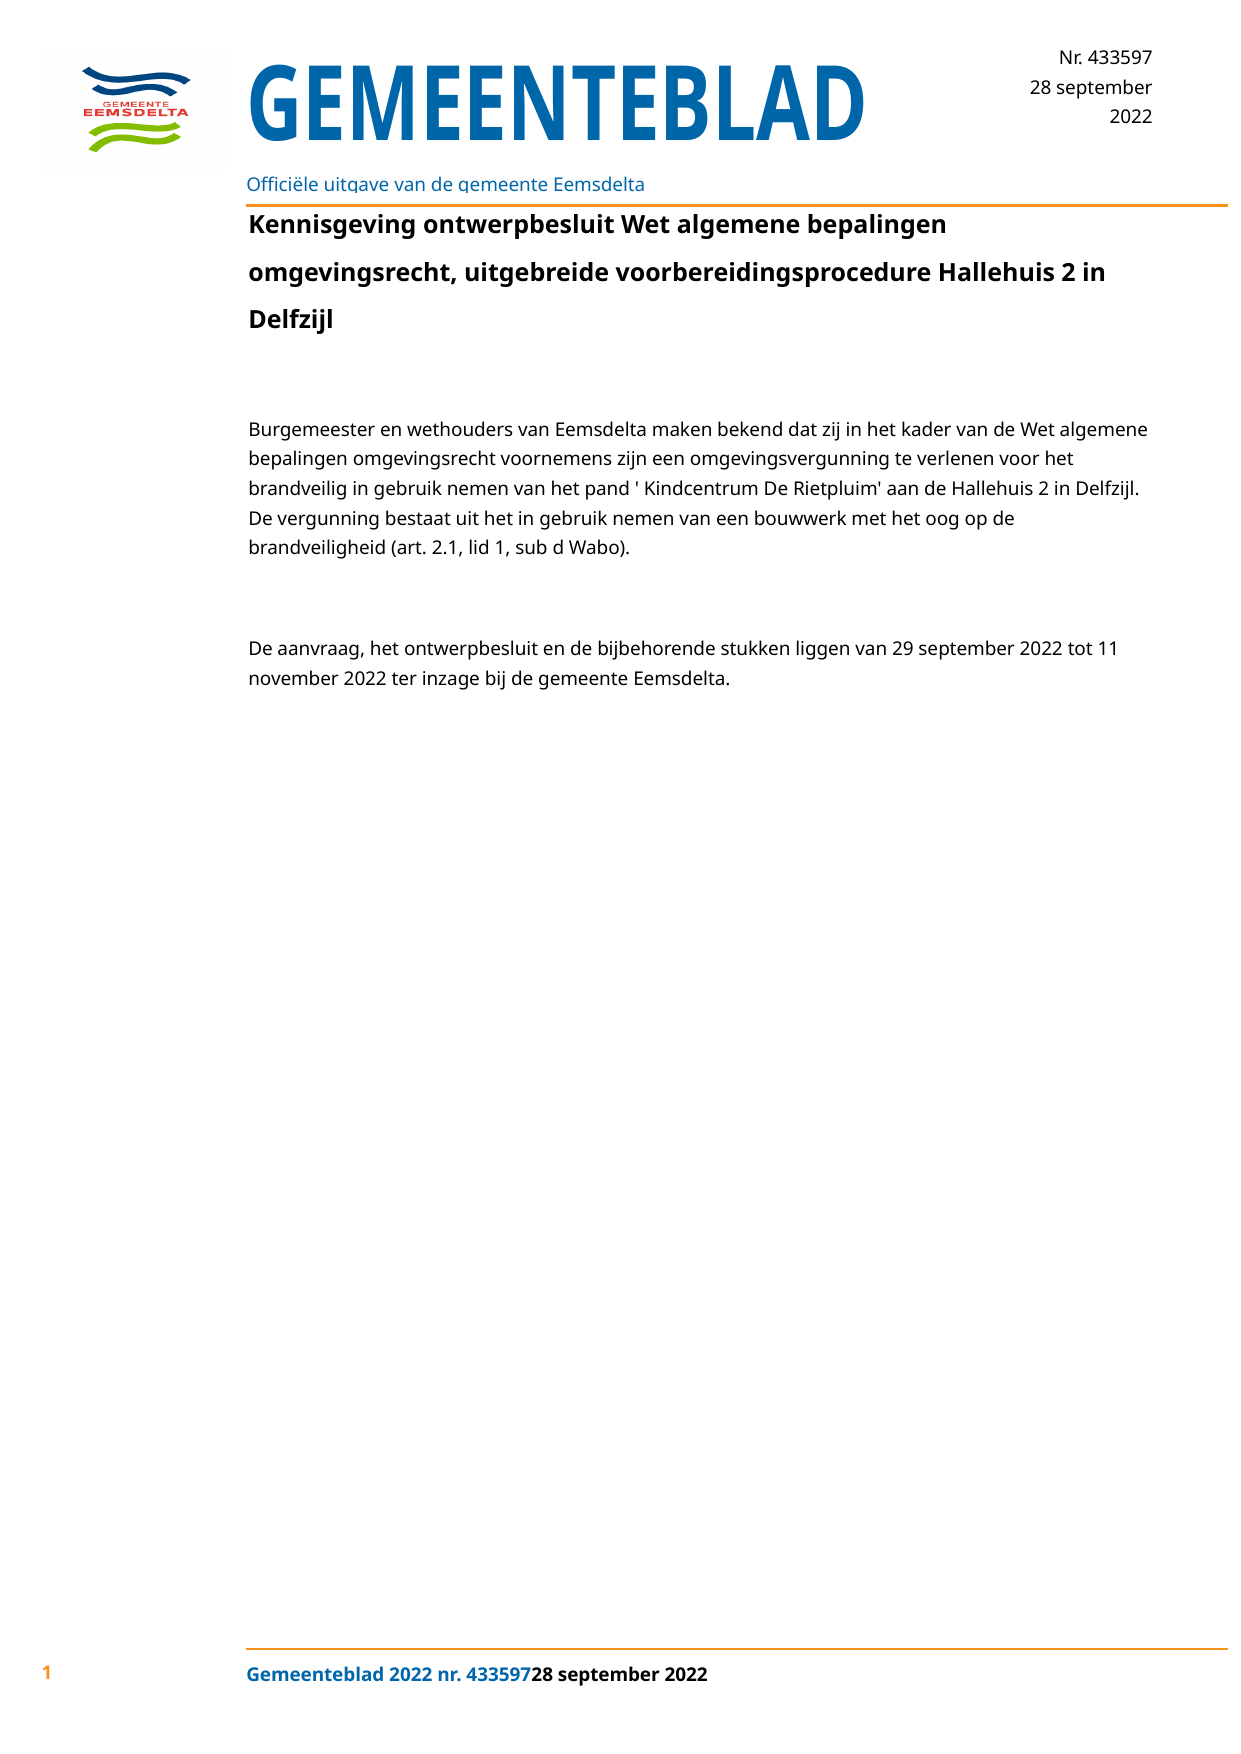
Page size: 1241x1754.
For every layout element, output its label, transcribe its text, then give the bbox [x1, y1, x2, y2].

text Burgemeester en wethouders van Eemsdelta maken bekend dat zij in het kader van de Wet algemene bepalingen omgevingsrecht voornemens zijn een omgevingsvergunning te verlenen voor het brandveilig in gebruik nemen van het pand ' Kindcentrum De Rietpluim' aan de Hallehuis 2 in Delfzijl. De vergunning bestaat uit het in gebruik nemen van een bouwwerk met het oog op de brandveiligheid (art. 2.1, lid 1, sub d Wabo). [248, 416, 1152, 560]
text Kennisgeving ontwerpbesluit Wet algemene bepalingen omgevingsrecht, uitgebreide voorbereidingsprocedure Hallehuis 2 in Delfzijl [248, 207, 1152, 336]
picture [41, 47, 231, 172]
text De aanvraag, het ontwerpbesluit en de bijbehorende stukken liggen van 29 september 2022 tot 11 november 2022 ter inzage bij de gemeente Eemsdelta. [248, 635, 1152, 690]
